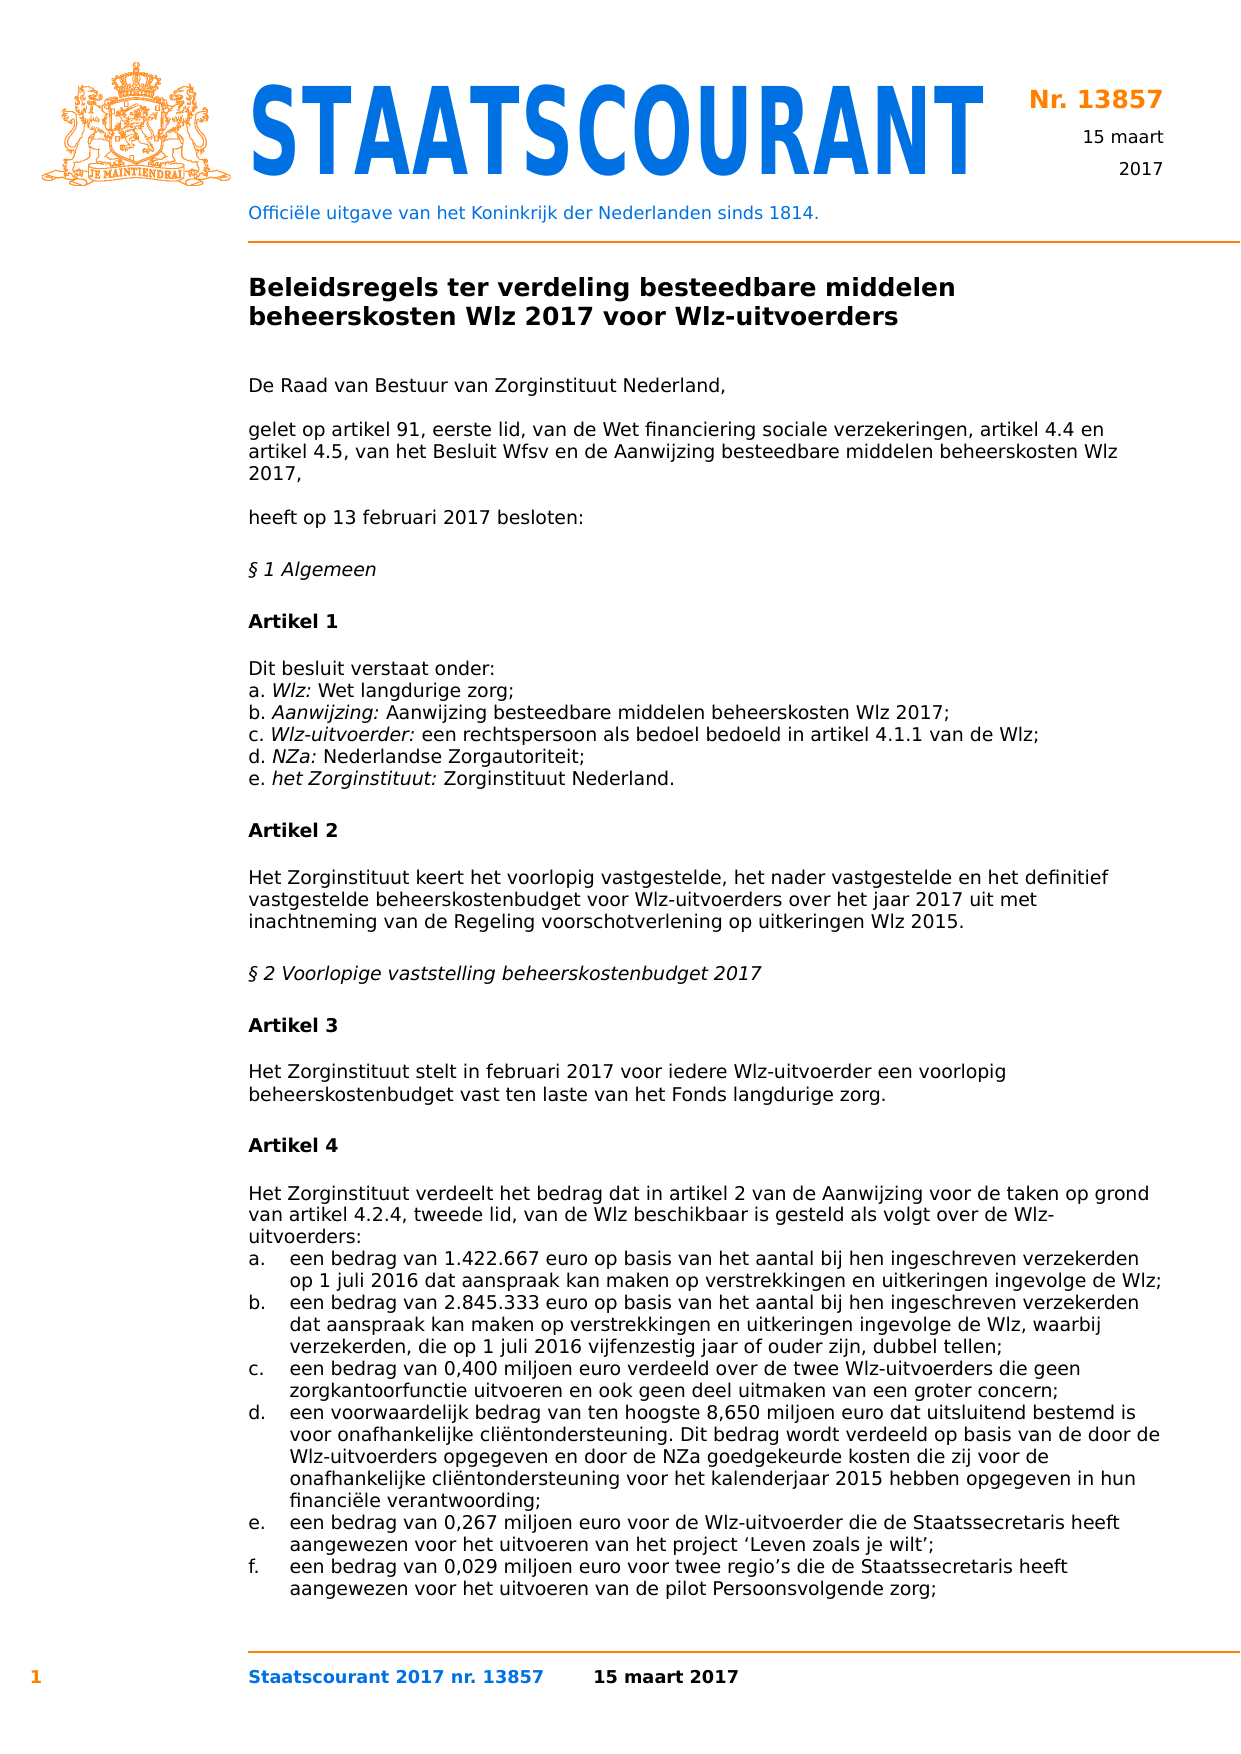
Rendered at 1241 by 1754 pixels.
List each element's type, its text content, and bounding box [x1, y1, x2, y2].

table_cell Officiële uitgave van het Koninkrijk der Nederlanden sinds 1814. [248, 203, 1240, 241]
text a. een bedrag van 1.422.667 euro op basis van het aantal bij hen ingeschreven verzekerden op 1 juli 2016 dat aanspraak kan maken op verstrekkingen en uitkeringen ingevolge de Wlz; [248, 1248, 1163, 1292]
table_header [25, 62, 248, 241]
text d. NZa: Nederlandse Zorgautoriteit; [248, 746, 1163, 768]
subtitle § 1 Algemeen [248, 559, 1163, 581]
table_cell 2017 [998, 153, 1240, 203]
text De Raad van Bestuur van Zorginstituut Nederland, [248, 375, 1163, 397]
text Het Zorginstituut stelt in februari 2017 voor iedere Wlz-uitvoerder een voorlopig beheerskostenbudget vast ten laste van het Fonds langdurige zorg. [248, 1061, 1163, 1105]
text e. een bedrag van 0,267 miljoen euro voor de Wlz-uitvoerder die de Staatssecretaris heeft aangewezen voor het uitvoeren van het project ‘Leven zoals je wilt’; [248, 1512, 1163, 1556]
text Dit besluit verstaat onder: [248, 658, 1163, 680]
picture [41, 62, 231, 186]
subtitle Beleidsregels ter verdeling besteedbare middelen beheerskosten Wlz 2017 voor Wlz-uitvoerders [248, 273, 1163, 331]
table_header Nr. 13857 [998, 62, 1240, 121]
subtitle Artikel 4 [248, 1135, 1163, 1157]
text Het Zorginstituut verdeelt het bedrag dat in artikel 2 van de Aanwijzing voor de taken op grond van artikel 4.2.4, tweede lid, van de Wlz beschikbaar is gesteld als volgt over de Wlz-uitvoerders: [248, 1182, 1163, 1248]
subtitle Artikel 1 [248, 611, 1163, 633]
text c. Wlz-uitvoerder: een rechtspersoon als bedoel bedoeld in artikel 4.1.1 van de Wlz; [248, 724, 1163, 746]
text heeft op 13 februari 2017 besloten: [248, 507, 1163, 529]
text d. een voorwaardelijk bedrag van ten hoogste 8,650 miljoen euro dat uitsluitend bestemd is voor onafhankelijke cliëntondersteuning. Dit bedrag wordt verdeeld op basis van de door de Wlz-uitvoerders opgegeven en door de NZa goedgekeurde kosten die zij voor de onafhankelijke cliëntondersteuning voor het kalenderjaar 2015 hebben opgegeven in hun financiële verantwoording; [248, 1402, 1163, 1512]
text Het Zorginstituut keert het voorlopig vastgestelde, het nader vastgestelde en het definitief vastgestelde beheerskostenbudget voor Wlz-uitvoerders over het jaar 2017 uit met inachtneming van de Regeling voorschotverlening op uitkeringen Wlz 2015. [248, 867, 1163, 932]
text e. het Zorginstituut: Zorginstituut Nederland. [248, 768, 1163, 789]
text a. Wlz: Wet langdurige zorg; [248, 680, 1163, 702]
text c. een bedrag van 0,400 miljoen euro verdeeld over de twee Wlz-uitvoerders die geen zorgkantoorfunctie uitvoeren en ook geen deel uitmaken van een groter concern; [248, 1358, 1163, 1402]
text f. een bedrag van 0,029 miljoen euro voor twee regio’s die de Staatssecretaris heeft aangewezen voor het uitvoeren van de pilot Persoonsvolgende zorg; [248, 1556, 1163, 1600]
table_header STAATSCOURANT [248, 62, 998, 203]
subtitle Artikel 2 [248, 819, 1163, 842]
table_cell 15 maart [998, 121, 1240, 153]
text b. een bedrag van 2.845.333 euro op basis van het aantal bij hen ingeschreven verzekerden dat aanspraak kan maken op verstrekkingen en uitkeringen ingevolge de Wlz, waarbij verzekerden, die op 1 juli 2016 vijfenzestig jaar of ouder zijn, dubbel tellen; [248, 1292, 1163, 1358]
subtitle § 2 Voorlopige vaststelling beheerskostenbudget 2017 [248, 962, 1163, 984]
subtitle Artikel 3 [248, 1014, 1163, 1036]
text gelet op artikel 91, eerste lid, van de Wet financiering sociale verzekeringen, artikel 4.4 en artikel 4.5, van het Besluit Wfsv en de Aanwijzing besteedbare middelen beheerskosten Wlz 2017, [248, 419, 1163, 485]
text b. Aanwijzing: Aanwijzing besteedbare middelen beheerskosten Wlz 2017; [248, 702, 1163, 724]
